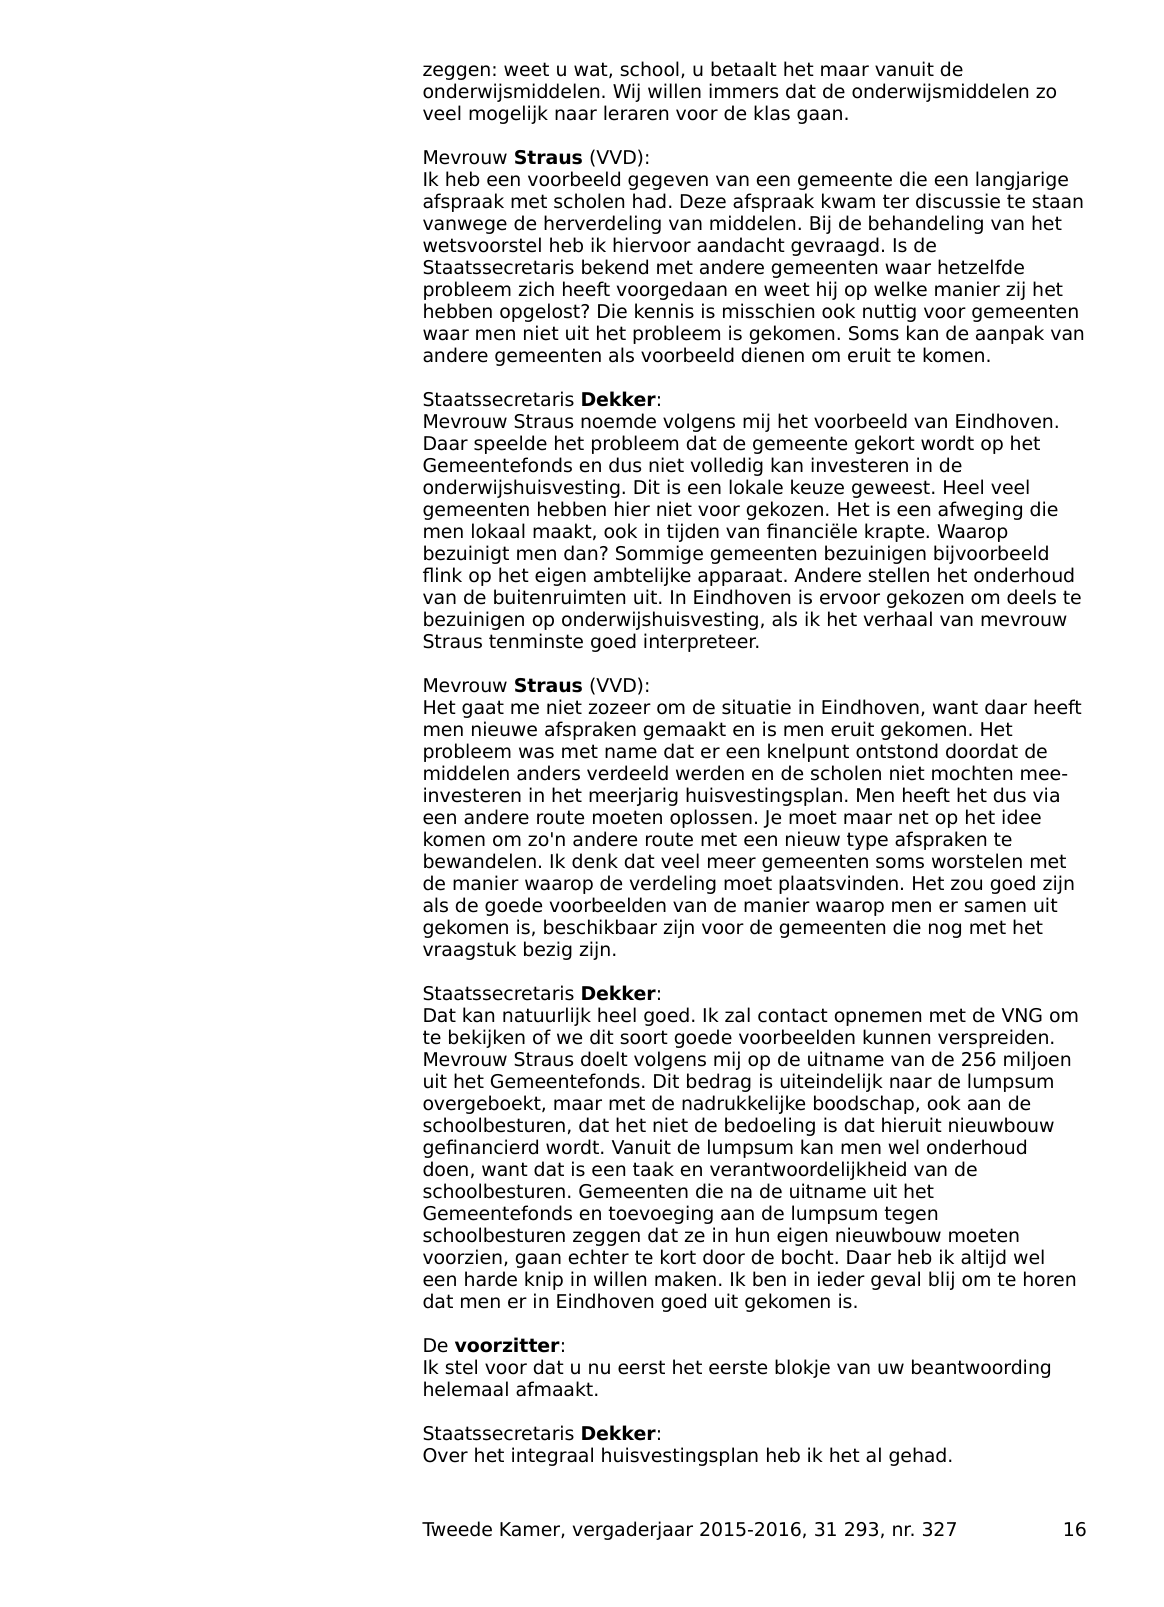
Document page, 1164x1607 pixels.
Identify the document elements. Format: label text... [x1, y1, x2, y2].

text Het gaat me niet zozeer om de situatie in Eindhoven, want daar heeft men nieuwe afspraken gemaakt en is men eruit gekomen. Het probleem was met name dat er een knelpunt ontstond doordat de middelen anders verdeeld werden en de scholen niet mochten mee-investeren in het meerjarig huisvestingsplan. Men heeft het dus via een andere route moeten oplossen. Je moet maar net op het idee komen om zo'n andere route met een nieuw type afspraken te bewandelen. Ik denk dat veel meer gemeenten soms worstelen met de manier waarop de verdeling moet plaatsvinden. Het zou goed zijn als de goede voorbeelden van de manier waarop men er samen uit gekomen is, beschikbaar zijn voor de gemeenten die nog met het vraagstuk bezig zijn. [422, 697, 1087, 961]
text zeggen: weet u wat, school, u betaalt het maar vanuit de onderwijsmiddelen. Wij willen immers dat de onderwijsmiddelen zo veel mogelijk naar leraren voor de klas gaan. [422, 59, 1087, 125]
text Mevrouw Straus (VVD): [422, 675, 1087, 697]
text Dat kan natuurlijk heel goed. Ik zal contact opnemen met de VNG om te bekijken of we dit soort goede voorbeelden kunnen verspreiden. Mevrouw Straus doelt volgens mij op de uitname van de 256 miljoen uit het Gemeentefonds. Dit bedrag is uiteindelijk naar de lumpsum overgeboekt, maar met de nadrukkelijke boodschap, ook aan de schoolbesturen, dat het niet de bedoeling is dat hieruit nieuwbouw gefinancierd wordt. Vanuit de lumpsum kan men wel onderhoud doen, want dat is een taak en verantwoordelijkheid van de schoolbesturen. Gemeenten die na de uitname uit het Gemeentefonds en toevoeging aan de lumpsum tegen schoolbesturen zeggen dat ze in hun eigen nieuwbouw moeten voorzien, gaan echter te kort door de bocht. Daar heb ik altijd wel een harde knip in willen maken. Ik ben in ieder geval blij om te horen dat men er in Eindhoven goed uit gekomen is. [422, 1005, 1087, 1313]
text Mevrouw Straus (VVD): [422, 147, 1087, 169]
text Ik heb een voorbeeld gegeven van een gemeente die een langjarige afspraak met scholen had. Deze afspraak kwam ter discussie te staan vanwege de herverdeling van middelen. Bij de behandeling van het wetsvoorstel heb ik hiervoor aandacht gevraagd. Is de Staatssecretaris bekend met andere gemeenten waar hetzelfde probleem zich heeft voorgedaan en weet hij op welke manier zij het hebben opgelost? Die kennis is misschien ook nuttig voor gemeenten waar men niet uit het probleem is gekomen. Soms kan de aanpak van andere gemeenten als voorbeeld dienen om eruit te komen. [422, 169, 1087, 367]
text De voorzitter: [422, 1335, 1087, 1357]
text Over het integraal huisvestingsplan heb ik het al gehad. [422, 1445, 1087, 1467]
text Staatssecretaris Dekker: [422, 389, 1087, 411]
text Staatssecretaris Dekker: [422, 983, 1087, 1005]
text Staatssecretaris Dekker: [422, 1423, 1087, 1445]
text Mevrouw Straus noemde volgens mij het voorbeeld van Eindhoven. Daar speelde het probleem dat de gemeente gekort wordt op het Gemeentefonds en dus niet volledig kan investeren in de onderwijshuisvesting. Dit is een lokale keuze geweest. Heel veel gemeenten hebben hier niet voor gekozen. Het is een afweging die men lokaal maakt, ook in tijden van financiële krapte. Waarop bezuinigt men dan? Sommige gemeenten bezuinigen bijvoorbeeld flink op het eigen ambtelijke apparaat. Andere stellen het onderhoud van de buitenruimten uit. In Eindhoven is ervoor gekozen om deels te bezuinigen op onderwijshuisvesting, als ik het verhaal van mevrouw Straus tenminste goed interpreteer. [422, 411, 1087, 653]
text Ik stel voor dat u nu eerst het eerste blokje van uw beantwoording helemaal afmaakt. [422, 1357, 1087, 1401]
